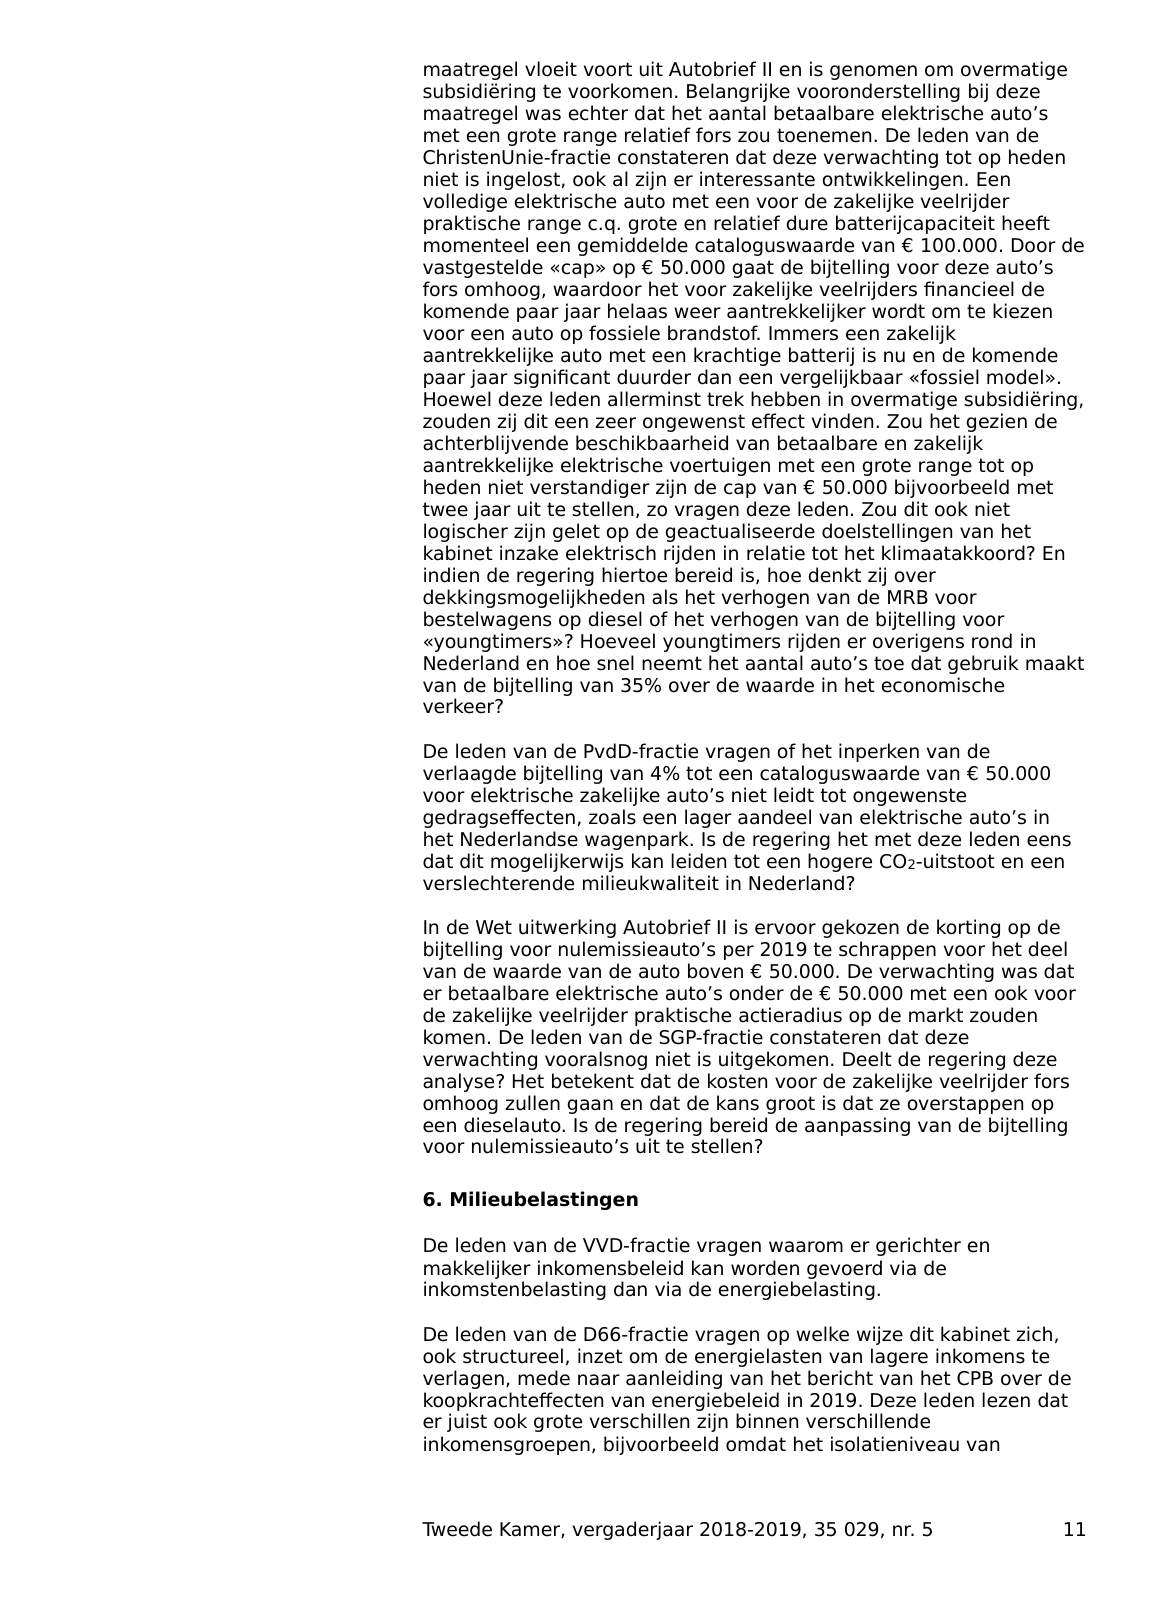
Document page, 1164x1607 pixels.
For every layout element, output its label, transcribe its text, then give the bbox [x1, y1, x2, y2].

subtitle 6. Milieubelastingen [422, 1188, 1087, 1210]
text De leden van de PvdD-fractie vragen of het inperken van de verlaagde bijtelling van 4% tot een cataloguswaarde van € 50.000 voor elektrische zakelijke auto’s niet leidt tot ongewenste gedragseffecten, zoals een lager aandeel van elektrische auto’s in het Nederlandse wagenpark. Is de regering het met deze leden eens dat dit mogelijkerwijs kan leiden tot een hogere CO2-uitstoot en een verslechterende milieukwaliteit in Nederland? [422, 741, 1087, 894]
text In de Wet uitwerking Autobrief II is ervoor gekozen de korting op de bijtelling voor nulemissieauto’s per 2019 te schrappen voor het deel van de waarde van de auto boven € 50.000. De verwachting was dat er betaalbare elektrische auto’s onder de € 50.000 met een ook voor de zakelijke veelrijder praktische actieradius op de markt zouden komen. De leden van de SGP-fractie constateren dat deze verwachting vooralsnog niet is uitgekomen. Deelt de regering deze analyse? Het betekent dat de kosten voor de zakelijke veelrijder fors omhoog zullen gaan en dat de kans groot is dat ze overstappen op een dieselauto. Is de regering bereid de aanpassing van de bijtelling voor nulemissieauto’s uit te stellen? [422, 917, 1087, 1158]
text De leden van de VVD-fractie vragen waarom er gerichter en makkelijker inkomensbeleid kan worden gevoerd via de inkomstenbelasting dan via de energiebelasting. [422, 1235, 1087, 1301]
text De leden van de D66-fractie vragen op welke wijze dit kabinet zich, ook structureel, inzet om de energielasten van lagere inkomens te verlagen, mede naar aanleiding van het bericht van het CPB over de koopkrachteffecten van energiebeleid in 2019. Deze leden lezen dat er juist ook grote verschillen zijn binnen verschillende inkomensgroepen, bijvoorbeeld omdat het isolatieniveau van [422, 1323, 1087, 1455]
text maatregel vloeit voort uit Autobrief II en is genomen om overmatige subsidiëring te voorkomen. Belangrijke vooronderstelling bij deze maatregel was echter dat het aantal betaalbare elektrische auto’s met een grote range relatief fors zou toenemen. De leden van de ChristenUnie-fractie constateren dat deze verwachting tot op heden niet is ingelost, ook al zijn er interessante ontwikkelingen. Een volledige elektrische auto met een voor de zakelijke veelrijder praktische range c.q. grote en relatief dure batterijcapaciteit heeft momenteel een gemiddelde cataloguswaarde van € 100.000. Door de vastgestelde «cap» op € 50.000 gaat de bijtelling voor deze auto’s fors omhoog, waardoor het voor zakelijke veelrijders financieel de komende paar jaar helaas weer aantrekkelijker wordt om te kiezen voor een auto op fossiele brandstof. Immers een zakelijk aantrekkelijke auto met een krachtige batterij is nu en de komende paar jaar significant duurder dan een vergelijkbaar «fossiel model». Hoewel deze leden allerminst trek hebben in overmatige subsidiëring, zouden zij dit een zeer ongewenst effect vinden. Zou het gezien de achterblijvende beschikbaarheid van betaalbare en zakelijk aantrekkelijke elektrische voertuigen met een grote range tot op heden niet verstandiger zijn de cap van € 50.000 bijvoorbeeld met twee jaar uit te stellen, zo vragen deze leden. Zou dit ook niet logischer zijn gelet op de geactualiseerde doelstellingen van het kabinet inzake elektrisch rijden in relatie tot het klimaatakkoord? En indien de regering hiertoe bereid is, hoe denkt zij over dekkingsmogelijkheden als het verhogen van de MRB voor bestelwagens op diesel of het verhogen van de bijtelling voor «youngtimers»? Hoeveel youngtimers rijden er overigens rond in Nederland en hoe snel neemt het aantal auto’s toe dat gebruik maakt van de bijtelling van 35% over de waarde in het economische verkeer? [422, 59, 1087, 718]
